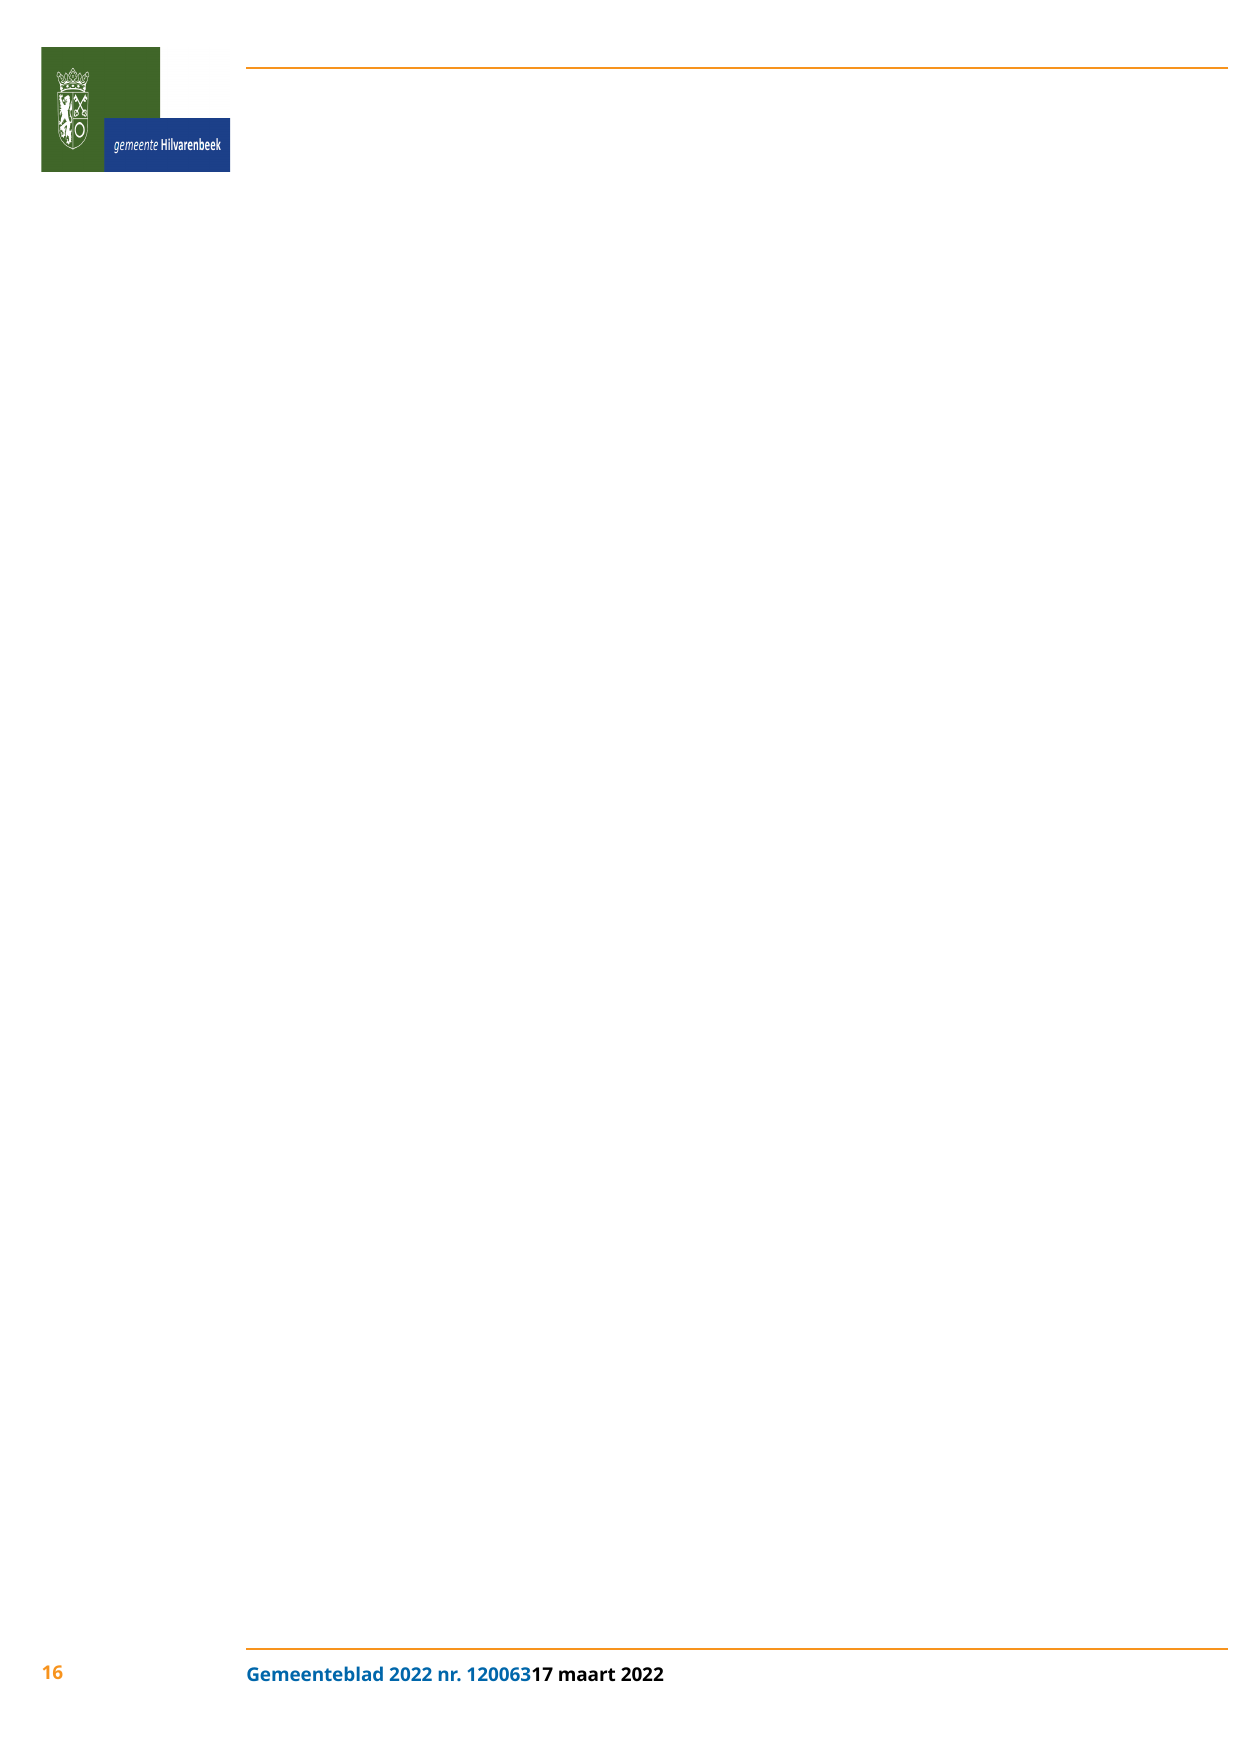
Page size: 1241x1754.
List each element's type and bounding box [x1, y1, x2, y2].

picture [41, 47, 231, 172]
